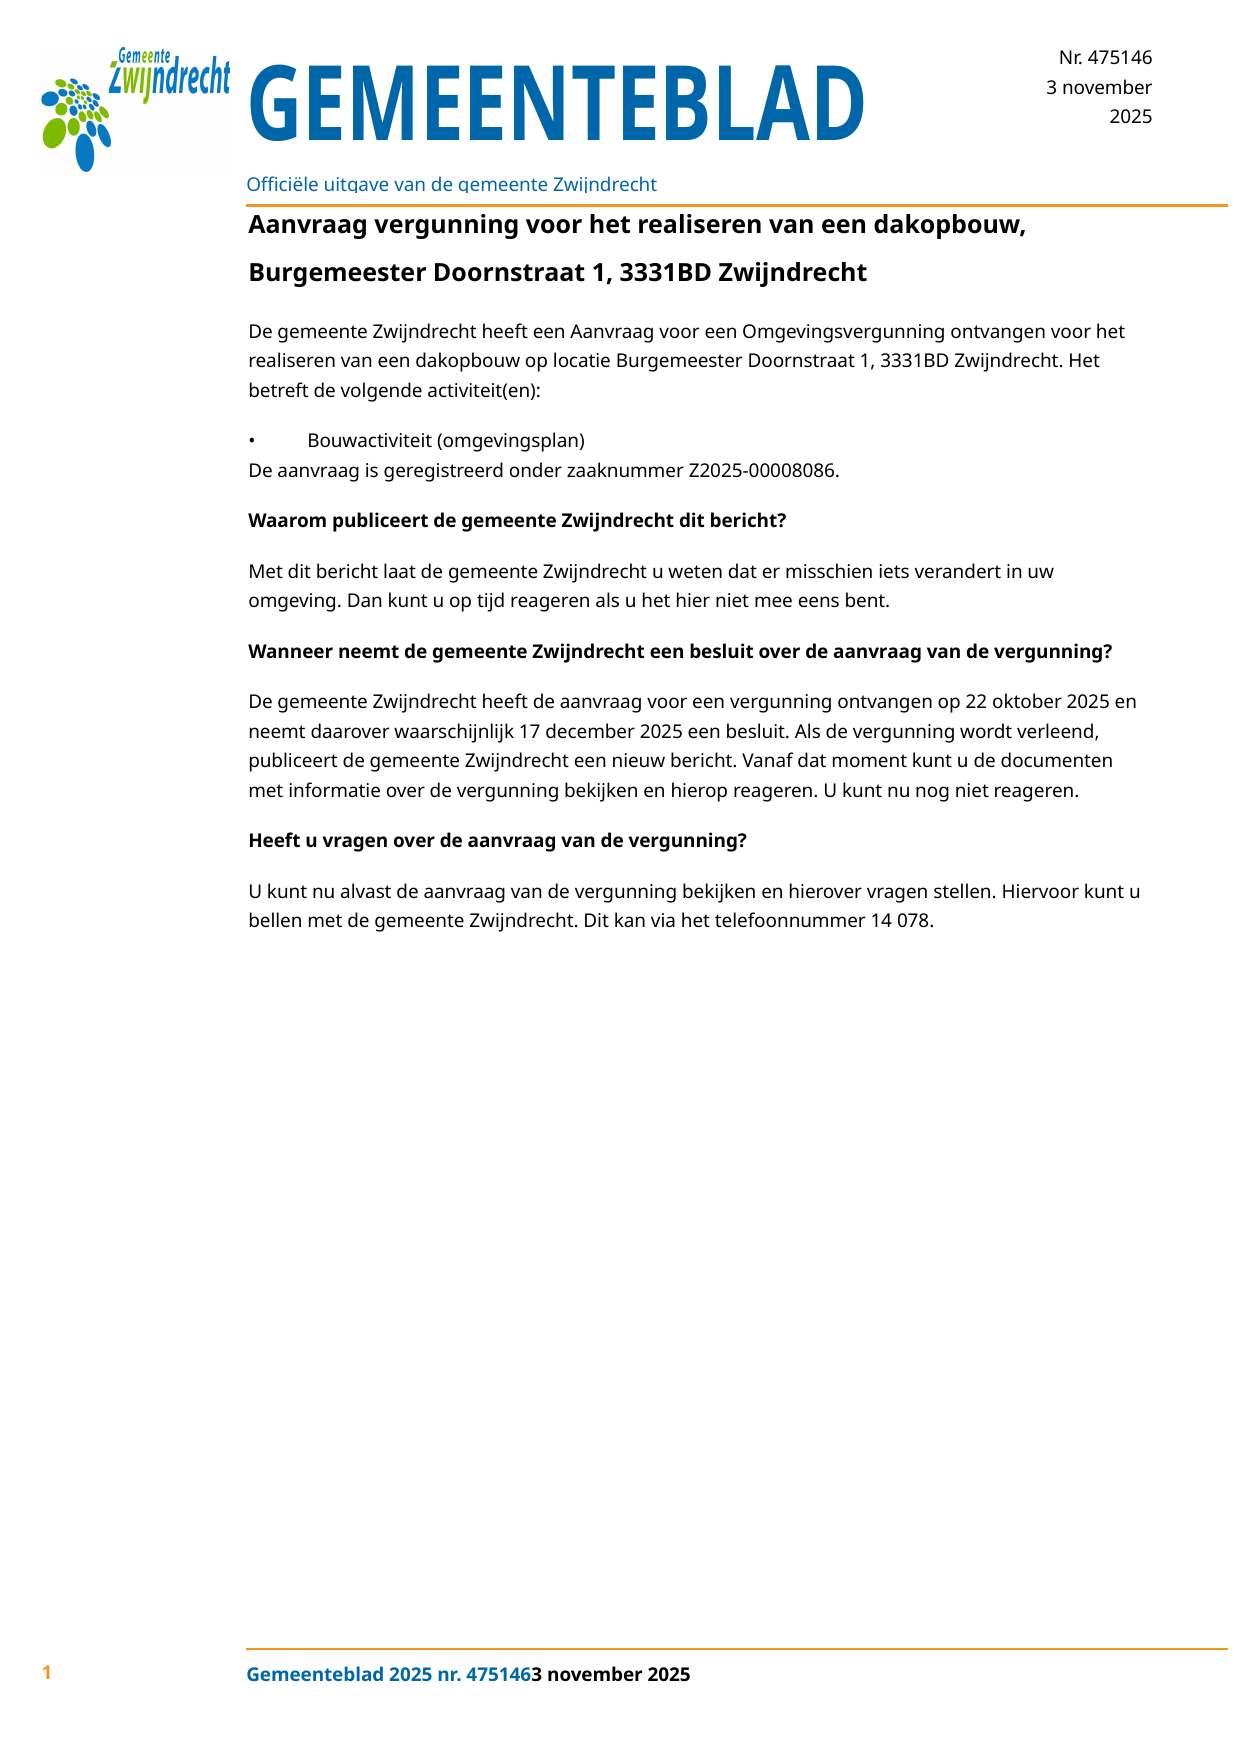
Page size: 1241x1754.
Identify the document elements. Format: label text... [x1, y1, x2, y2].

text Met dit bericht laat de gemeente Zwijndrecht u weten dat er misschien iets verandert in uw omgeving. Dan kunt u op tijd reageren als u het hier niet mee eens bent. [248, 558, 1152, 613]
text De gemeente Zwijndrecht heeft een Aanvraag voor een Omgevingsvergunning ontvangen voor het realiseren van een dakopbouw op locatie Burgemeester Doornstraat 1, 3331BD Zwijndrecht. Het betreft de volgende activiteit(en): [248, 318, 1152, 403]
text U kunt nu alvast de aanvraag van de vergunning bekijken en hierover vragen stellen. Hiervoor kunt u bellen met de gemeente Zwijndrecht. Dit kan via het telefoonnummer 14 078. [248, 878, 1152, 933]
text Aanvraag vergunning voor het realiseren van een dakopbouw, Burgemeester Doornstraat 1, 3331BD Zwijndrecht [248, 207, 1152, 288]
text Wanneer neemt de gemeente Zwijndrecht een besluit over de aanvraag van de vergunning? [248, 638, 1152, 664]
picture [41, 47, 231, 172]
text De gemeente Zwijndrecht heeft de aanvraag voor een vergunning ontvangen op 22 oktober 2025 en neemt daarover waarschijnlijk 17 december 2025 een besluit. Als de vergunning wordt verleend, publiceert de gemeente Zwijndrecht een nieuw bericht. Vanaf dat moment kunt u de documenten met informatie over de vergunning bekijken en hierop reageren. U kunt nu nog niet reageren. [248, 688, 1152, 803]
text Waarom publiceert de gemeente Zwijndrecht dit bericht? [248, 507, 1152, 533]
list Bouwactiviteit (omgevingsplan) [248, 427, 1152, 453]
text Heeft u vragen over de aanvraag van de vergunning? [248, 827, 1152, 853]
text De aanvraag is geregistreerd onder zaaknummer Z2025-00008086. [248, 457, 1152, 483]
